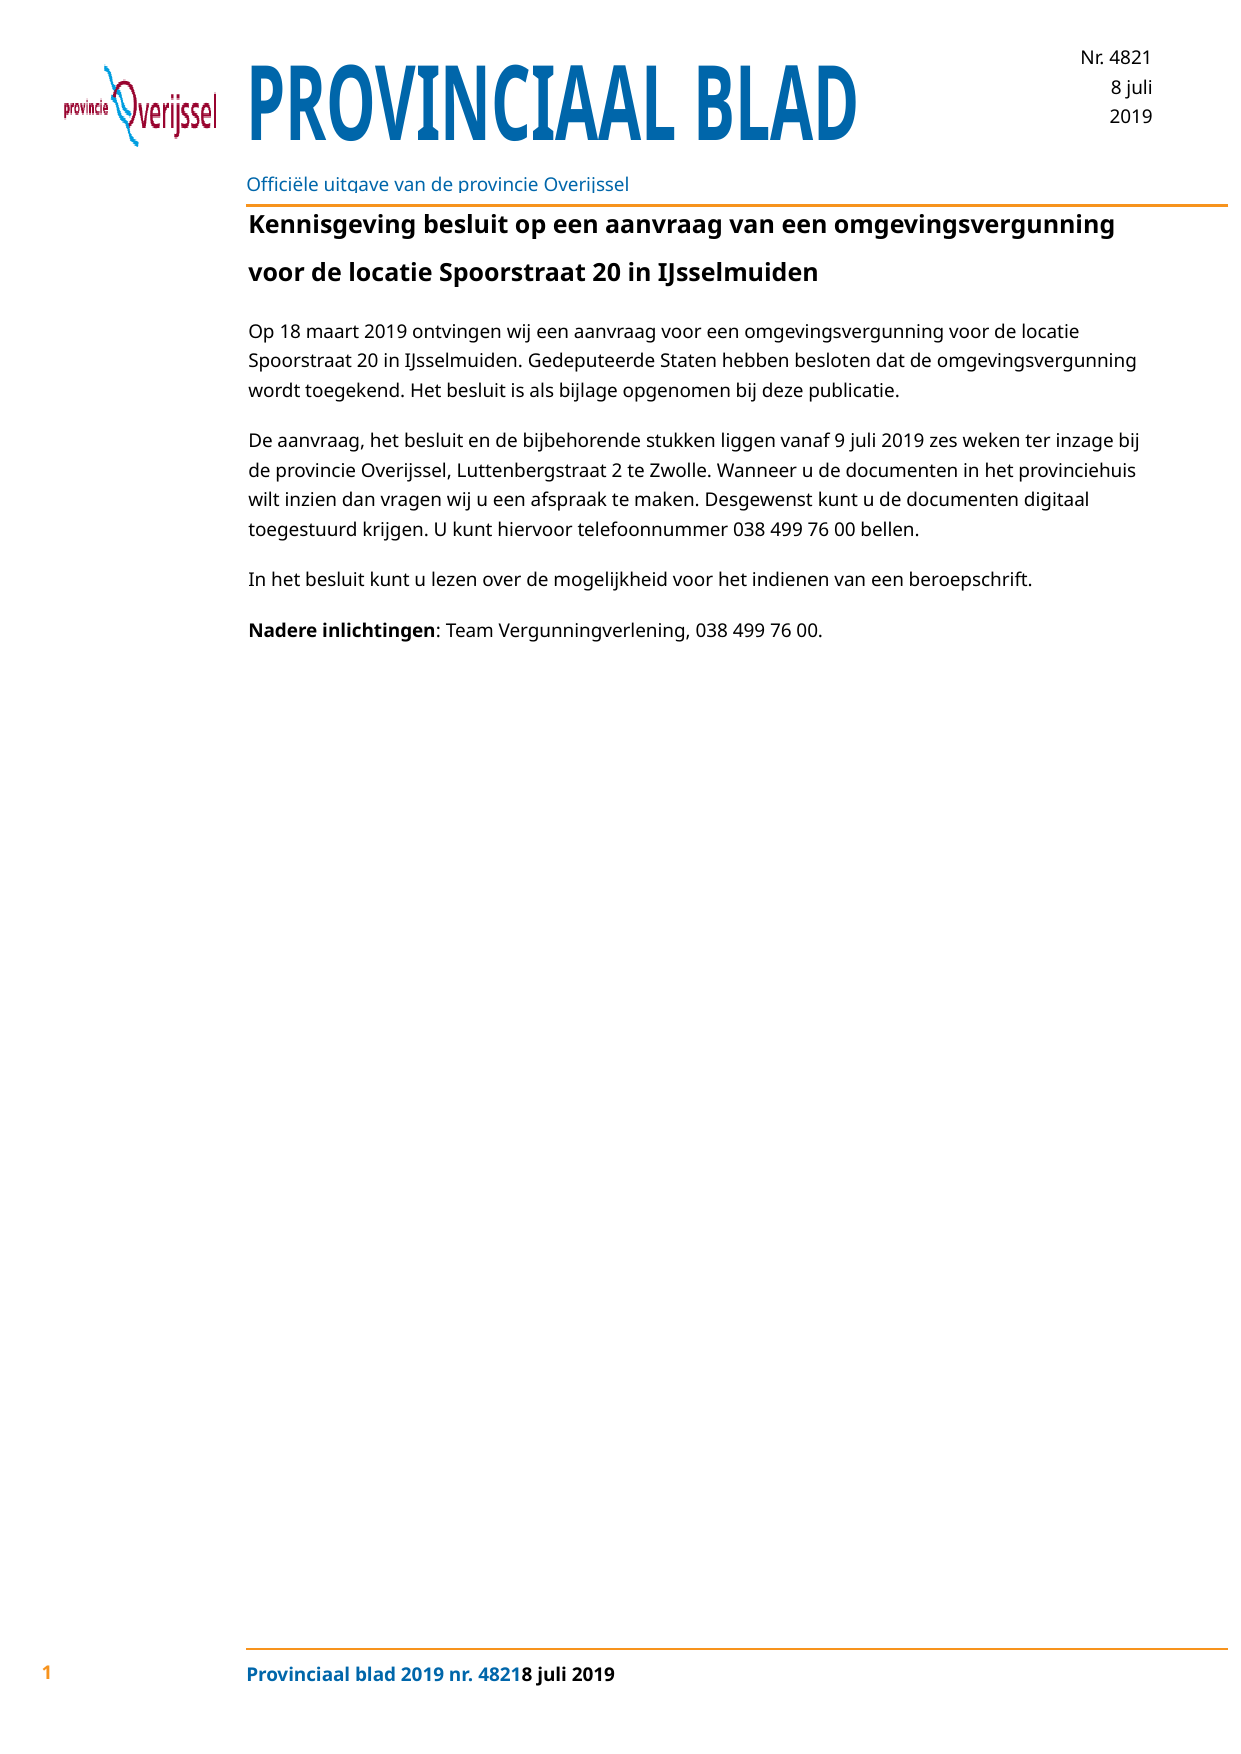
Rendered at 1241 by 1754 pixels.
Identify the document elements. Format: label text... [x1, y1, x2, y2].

text Nadere inlichtingen: Team Vergunningverlening, 038 499 76 00. [248, 617, 1152, 643]
text Op 18 maart 2019 ontvingen wij een aanvraag voor een omgevingsvergunning voor de locatie Spoorstraat 20 in IJsselmuiden. Gedeputeerde Staten hebben besloten dat de omgevingsvergunning wordt toegekend. Het besluit is als bijlage opgenomen bij deze publicatie. [248, 318, 1152, 403]
text In het besluit kunt u lezen over de mogelijkheid voor het indienen van een beroepschrift. [248, 567, 1152, 592]
picture [41, 47, 231, 172]
text De aanvraag, het besluit en de bijbehorende stukken liggen vanaf 9 juli 2019 zes weken ter inzage bij de provincie Overijssel, Luttenbergstraat 2 te Zwolle. Wanneer u de documenten in het provinciehuis wilt inzien dan vragen wij u een afspraak te maken. Desgewenst kunt u de documenten digitaal toegestuurd krijgen. U kunt hiervoor telefoonnummer 038 499 76 00 bellen. [248, 427, 1152, 542]
text Kennisgeving besluit op een aanvraag van een omgevingsvergunning voor de locatie Spoorstraat 20 in IJsselmuiden [248, 207, 1152, 288]
